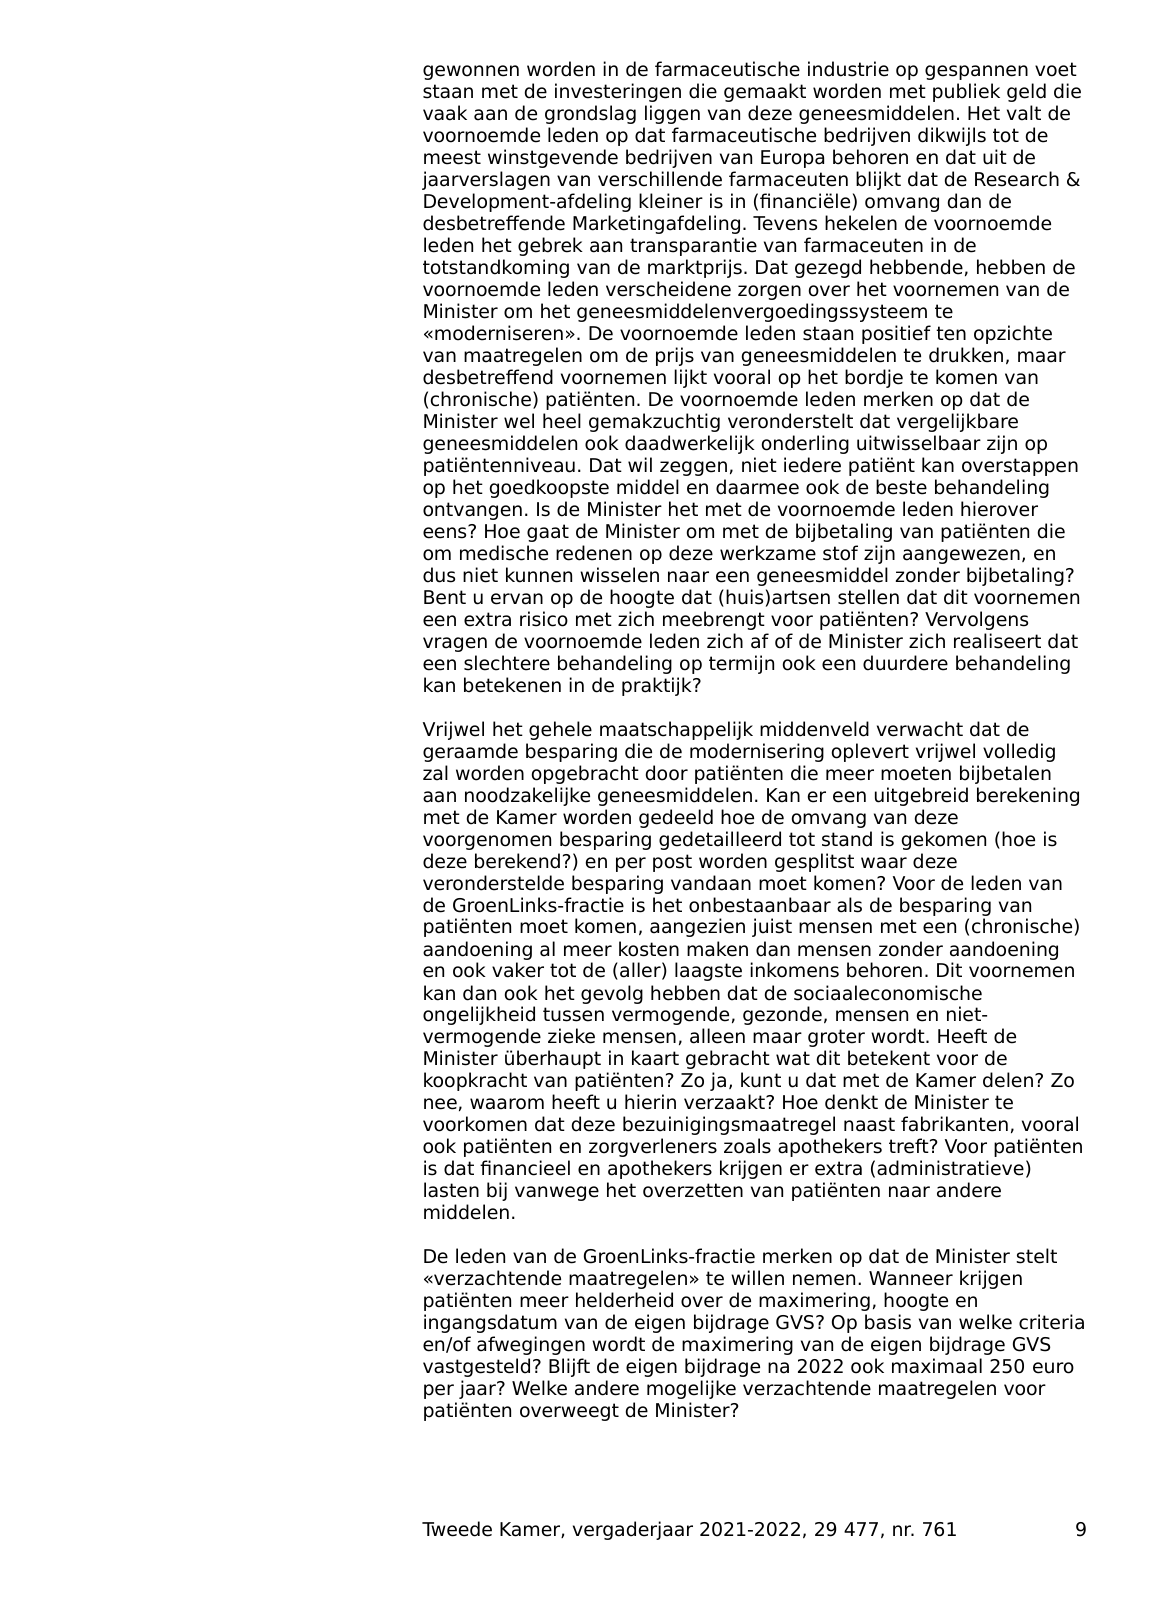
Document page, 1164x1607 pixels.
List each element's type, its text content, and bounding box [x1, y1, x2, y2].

text Vrijwel het gehele maatschappelijk middenveld verwacht dat de geraamde besparing die de modernisering oplevert vrijwel volledig zal worden opgebracht door patiënten die meer moeten bijbetalen aan noodzakelijke geneesmiddelen. Kan er een uitgebreid berekening met de Kamer worden gedeeld hoe de omvang van deze voorgenomen besparing gedetailleerd tot stand is gekomen (hoe is deze berekend?) en per post worden gesplitst waar deze veronderstelde besparing vandaan moet komen? Voor de leden van de GroenLinks-fractie is het onbestaanbaar als de besparing van patiënten moet komen, aangezien juist mensen met een (chronische) aandoening al meer kosten maken dan mensen zonder aandoening en ook vaker tot de (aller) laagste inkomens behoren. Dit voornemen kan dan ook het gevolg hebben dat de sociaaleconomische ongelijkheid tussen vermogende, gezonde, mensen en niet-vermogende zieke mensen, alleen maar groter wordt. Heeft de Minister überhaupt in kaart gebracht wat dit betekent voor de koopkracht van patiënten? Zo ja, kunt u dat met de Kamer delen? Zo nee, waarom heeft u hierin verzaakt? Hoe denkt de Minister te voorkomen dat deze bezuinigingsmaatregel naast fabrikanten, vooral ook patiënten en zorgverleners zoals apothekers treft? Voor patiënten is dat financieel en apothekers krijgen er extra (administratieve) lasten bij vanwege het overzetten van patiënten naar andere middelen. [422, 719, 1087, 1224]
text gewonnen worden in de farmaceutische industrie op gespannen voet staan met de investeringen die gemaakt worden met publiek geld die vaak aan de grondslag liggen van deze geneesmiddelen. Het valt de voornoemde leden op dat farmaceutische bedrijven dikwijls tot de meest winstgevende bedrijven van Europa behoren en dat uit de jaarverslagen van verschillende farmaceuten blijkt dat de Research & Development-afdeling kleiner is in (financiële) omvang dan de desbetreffende Marketingafdeling. Tevens hekelen de voornoemde leden het gebrek aan transparantie van farmaceuten in de totstandkoming van de marktprijs. Dat gezegd hebbende, hebben de voornoemde leden verscheidene zorgen over het voornemen van de Minister om het geneesmiddelenvergoedingssysteem te «moderniseren». De voornoemde leden staan positief ten opzichte van maatregelen om de prijs van geneesmiddelen te drukken, maar desbetreffend voornemen lijkt vooral op het bordje te komen van (chronische) patiënten. De voornoemde leden merken op dat de Minister wel heel gemakzuchtig veronderstelt dat vergelijkbare geneesmiddelen ook daadwerkelijk onderling uitwisselbaar zijn op patiëntenniveau. Dat wil zeggen, niet iedere patiënt kan overstappen op het goedkoopste middel en daarmee ook de beste behandeling ontvangen. Is de Minister het met de voornoemde leden hierover eens? Hoe gaat de Minister om met de bijbetaling van patiënten die om medische redenen op deze werkzame stof zijn aangewezen, en dus niet kunnen wisselen naar een geneesmiddel zonder bijbetaling? Bent u ervan op de hoogte dat (huis)artsen stellen dat dit voornemen een extra risico met zich meebrengt voor patiënten? Vervolgens vragen de voornoemde leden zich af of de Minister zich realiseert dat een slechtere behandeling op termijn ook een duurdere behandeling kan betekenen in de praktijk? [422, 59, 1087, 696]
text De leden van de GroenLinks-fractie merken op dat de Minister stelt «verzachtende maatregelen» te willen nemen. Wanneer krijgen patiënten meer helderheid over de maximering, hoogte en ingangsdatum van de eigen bijdrage GVS? Op basis van welke criteria en/of afwegingen wordt de maximering van de eigen bijdrage GVS vastgesteld? Blijft de eigen bijdrage na 2022 ook maximaal 250 euro per jaar? Welke andere mogelijke verzachtende maatregelen voor patiënten overweegt de Minister? [422, 1246, 1087, 1422]
